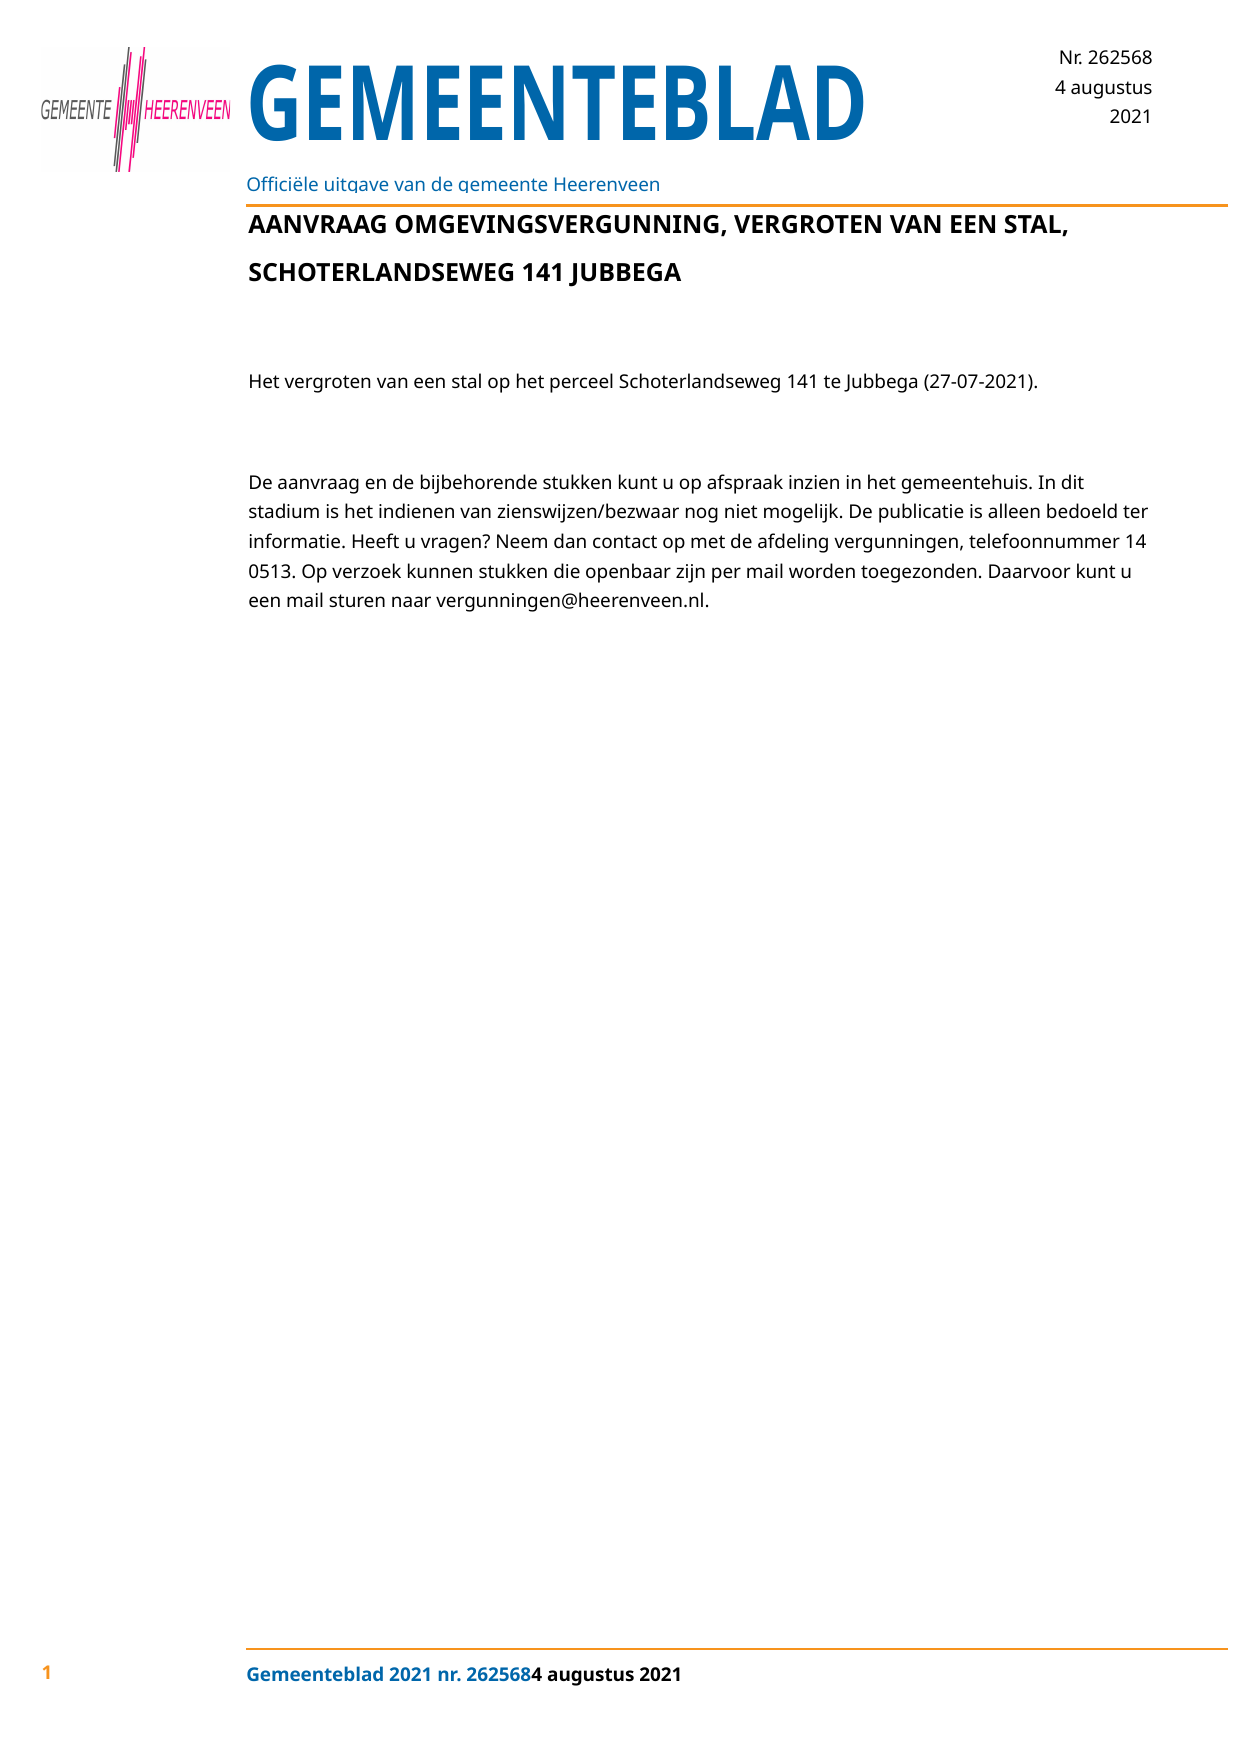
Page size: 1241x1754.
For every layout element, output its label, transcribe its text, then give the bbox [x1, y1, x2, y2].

text De aanvraag en de bijbehorende stukken kunt u op afspraak inzien in het gemeentehuis. In dit stadium is het indienen van zienswijzen/bezwaar nog niet mogelijk. De publicatie is alleen bedoeld ter informatie. Heeft u vragen? Neem dan contact op met de afdeling vergunningen, telefoonnummer 14 0513. Op verzoek kunnen stukken die openbaar zijn per mail worden toegezonden. Daarvoor kunt u een mail sturen naar vergunningen@heerenveen.nl. [248, 469, 1152, 613]
text Het vergroten van een stal op het perceel Schoterlandseweg 141 te Jubbega (27-07-2021). [248, 368, 1152, 394]
text AANVRAAG OMGEVINGSVERGUNNING, VERGROTEN VAN EEN STAL, SCHOTERLANDSEWEG 141 JUBBEGA [248, 207, 1152, 288]
picture [41, 47, 231, 172]
